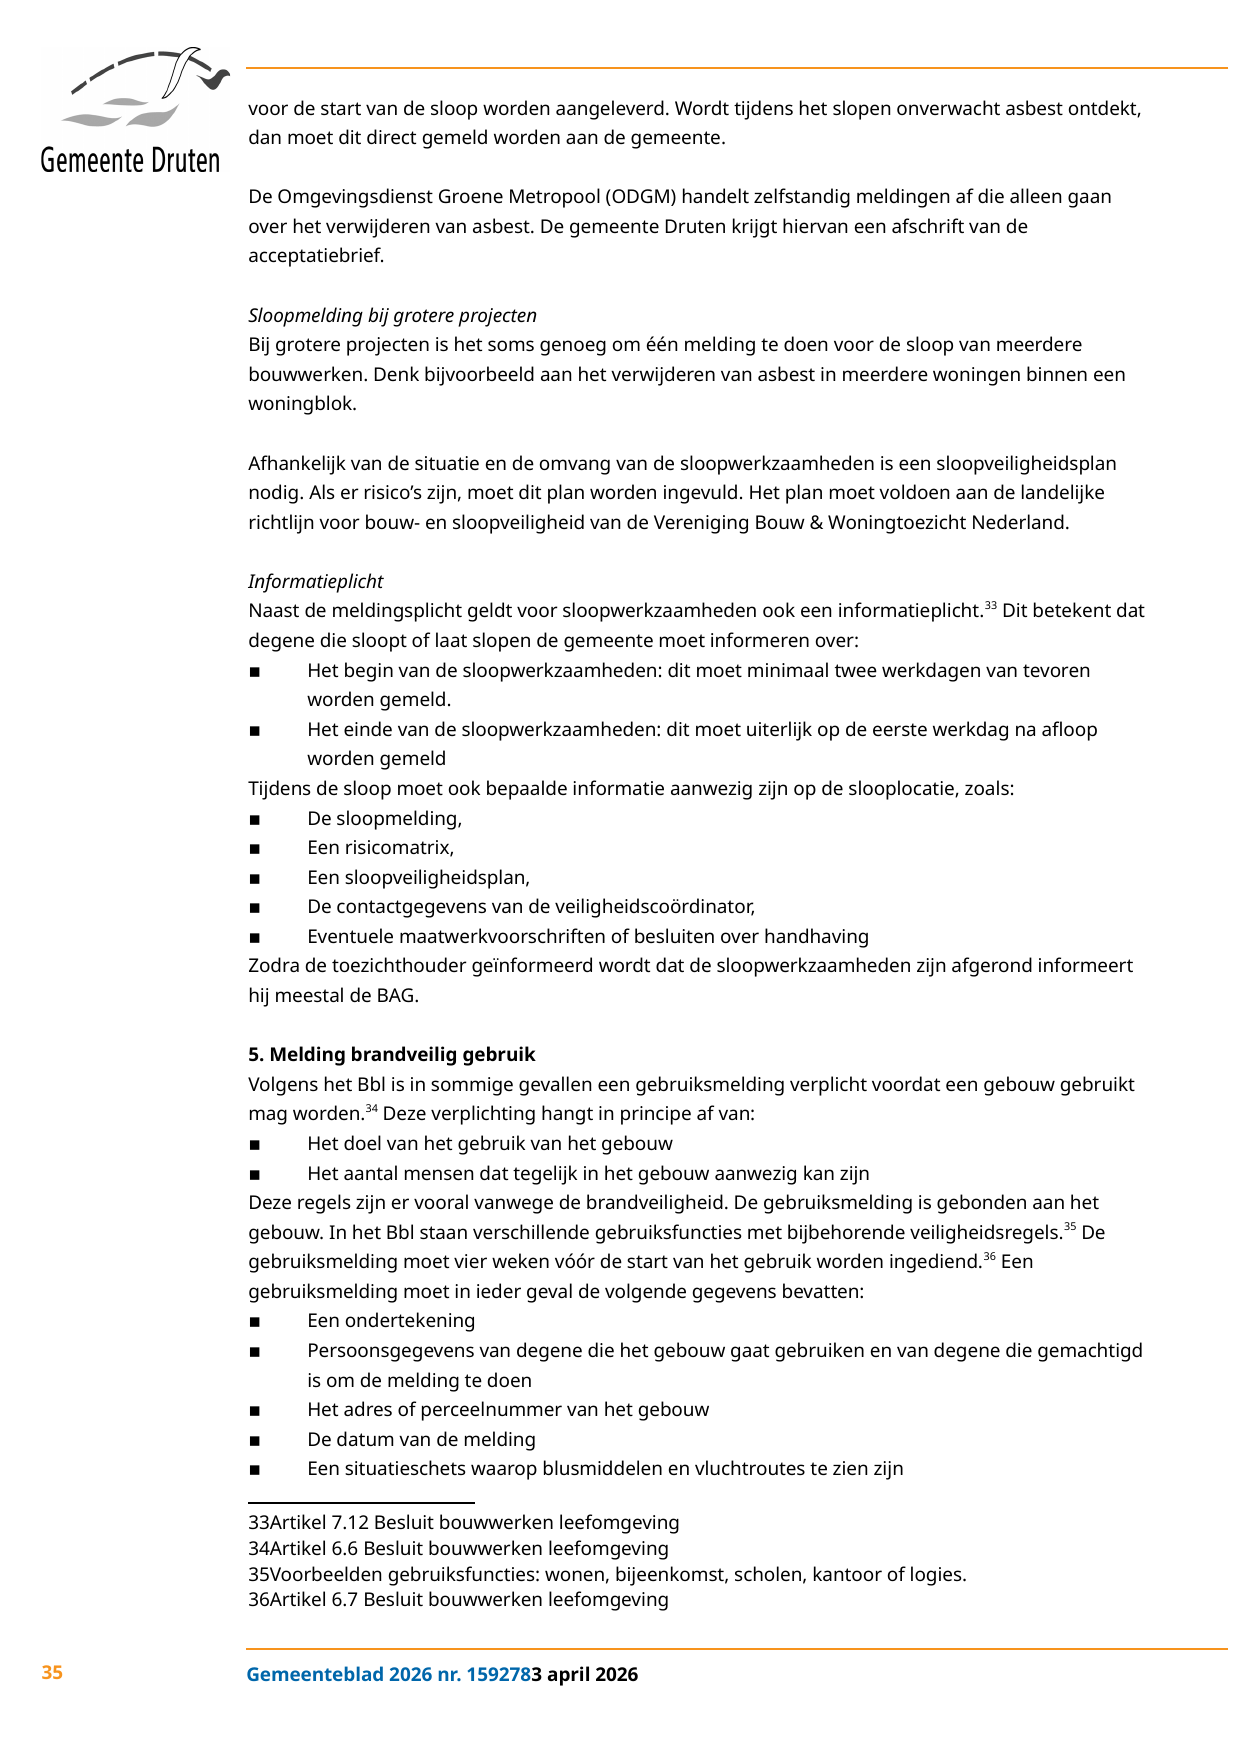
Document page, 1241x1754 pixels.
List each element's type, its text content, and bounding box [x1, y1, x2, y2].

list Het doel van het gebruik van het gebouw [248, 1130, 1152, 1156]
list De sloopmelding, [248, 805, 1152, 831]
list Een ondertekening [248, 1308, 1152, 1333]
text Artikel 6.7 Besluit bouwwerken leefomgeving [248, 1586, 1152, 1612]
picture [41, 47, 231, 172]
text Afhankelijk van de situatie en de omvang van de sloopwerkzaamheden is een sloopveiligheidsplan nodig. Als er risico’s zijn, moet dit plan worden ingevuld. Het plan moet voldoen aan de landelijke richtlijn voor bouw- en sloopveiligheid van de Vereniging Bouw & Woningtoezicht Nederland. [248, 450, 1152, 535]
text 5. Melding brandveilig gebruik [248, 1041, 1152, 1067]
text Voorbeelden gebruiksfuncties: wonen, bijeenkomst, scholen, kantoor of logies. [248, 1561, 1152, 1586]
text Artikel 7.12 Besluit bouwwerken leefomgeving [248, 1509, 1152, 1535]
text Deze regels zijn er vooral vanwege de brandveiligheid. De gebruiksmelding is gebonden aan het gebouw. In het Bbl staan verschillende gebruiksfuncties met bijbehorende veiligheidsregels. De gebruiksmelding moet vier weken vóór de start van het gebruik worden ingediend. Een gebruiksmelding moet in ieder geval de volgende gegevens bevatten: [248, 1189, 1152, 1304]
list Een risicomatrix, [248, 834, 1152, 860]
text Naast de meldingsplicht geldt voor sloopwerkzaamheden ook een informatieplicht. Dit betekent dat degene die sloopt of laat slopen de gemeente moet informeren over: [248, 598, 1152, 653]
list Een situatieschets waarop blusmiddelen en vluchtroutes te zien zijn [248, 1456, 1152, 1481]
text Informatieplicht [248, 568, 1152, 594]
text Zodra de toezichthouder geïnformeerd wordt dat de sloopwerkzaamheden zijn afgerond informeert hij meestal de BAG. [248, 953, 1152, 1008]
list Eventuele maatwerkvoorschriften of besluiten over handhaving [248, 923, 1152, 949]
text Sloopmelding bij grotere projecten [248, 302, 1152, 328]
text voor de start van de sloop worden aangeleverd. Wordt tijdens het slopen onverwacht asbest ontdekt, dan moet dit direct gemeld worden aan de gemeente. [248, 95, 1152, 150]
text De Omgevingsdienst Groene Metropool (ODGM) handelt zelfstandig meldingen af die alleen gaan over het verwijderen van asbest. De gemeente Druten krijgt hiervan een afschrift van de acceptatiebrief. [248, 183, 1152, 268]
text Tijdens de sloop moet ook bepaalde informatie aanwezig zijn op de slooplocatie, zoals: [248, 775, 1152, 801]
list De contactgegevens van de veiligheidscoördinator, [248, 893, 1152, 919]
text Artikel 6.6 Besluit bouwwerken leefomgeving [248, 1535, 1152, 1561]
list Persoonsgegevens van degene die het gebouw gaat gebruiken en van degene die gemachtigd is om de melding te doen [248, 1337, 1152, 1393]
text Volgens het Bbl is in sommige gevallen een gebruiksmelding verplicht voordat een gebouw gebruikt mag worden. Deze verplichting hangt in principe af van: [248, 1071, 1152, 1126]
list Een sloopveiligheidsplan, [248, 864, 1152, 890]
list Het einde van de sloopwerkzaamheden: dit moet uiterlijk op de eerste werkdag na afloop worden gemeld [248, 716, 1152, 771]
list Het aantal mensen dat tegelijk in het gebouw aanwezig kan zijn [248, 1160, 1152, 1186]
list Het adres of perceelnummer van het gebouw [248, 1396, 1152, 1422]
text Bij grotere projecten is het soms genoeg om één melding te doen voor de sloop van meerdere bouwwerken. Denk bijvoorbeeld aan het verwijderen van asbest in meerdere woningen binnen een woningblok. [248, 331, 1152, 416]
list De datum van de melding [248, 1426, 1152, 1452]
list Het begin van de sloopwerkzaamheden: dit moet minimaal twee werkdagen van tevoren worden gemeld. [248, 657, 1152, 712]
